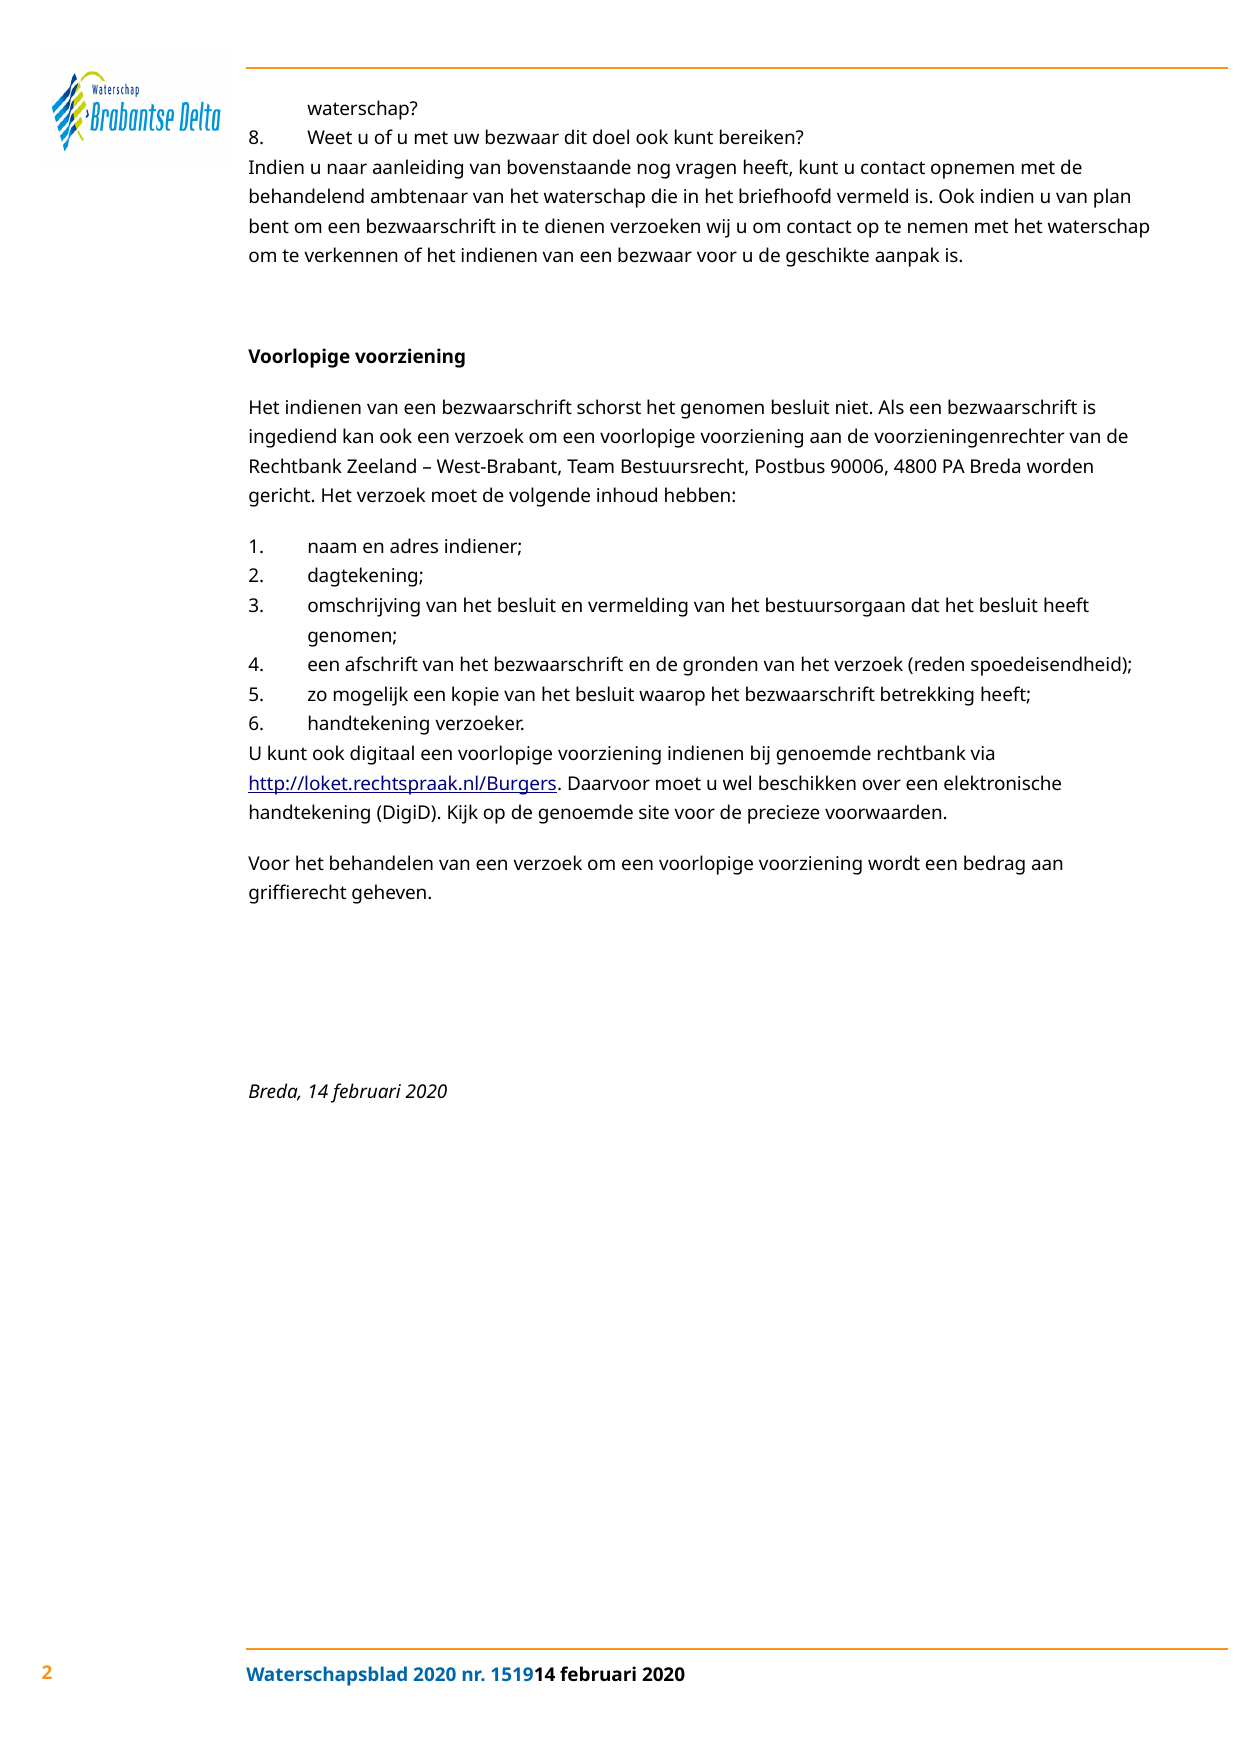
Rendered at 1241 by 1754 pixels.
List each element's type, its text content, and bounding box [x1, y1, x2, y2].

list zo mogelijk een kopie van het besluit waarop het bezwaarschrift betrekking heeft; [248, 681, 1152, 707]
list dagtekening; [248, 563, 1152, 588]
list een afschrift van het bezwaarschrift en de gronden van het verzoek (reden spoedeisendheid); [248, 651, 1152, 677]
text Breda, 14 februari 2020 [248, 1078, 1152, 1104]
text Het indienen van een bezwaarschrift schorst het genomen besluit niet. Als een bezwaarschrift is ingediend kan ook een verzoek om een voorlopige voorziening aan de voorzieningenrechter van de Rechtbank Zeeland – West-Brabant, Team Bestuursrecht, Postbus 90006, 4800 PA Breda worden gericht. Het verzoek moet de volgende inhoud hebben: [248, 394, 1152, 508]
text Voor het behandelen van een verzoek om een voorlopige voorziening wordt een bedrag aan griffierecht geheven. [248, 850, 1152, 905]
picture [41, 47, 231, 172]
list omschrijving van het besluit en vermelding van het bestuursorgaan dat het besluit heeft genomen; [248, 592, 1152, 648]
list handtekening verzoeker. [248, 711, 1152, 736]
list Weet u of u met uw bezwaar dit doel ook kunt bereiken? [248, 124, 1152, 150]
text Indien u naar aanleiding van bovenstaande nog vragen heeft, kunt u contact opnemen met de behandelend ambtenaar van het waterschap die in het briefhoofd vermeld is. Ook indien u van plan bent om een bezwaarschrift in te dienen verzoeken wij u om contact op te nemen met het waterschap om te verkennen of het indienen van een bezwaar voor u de geschikte aanpak is. [248, 154, 1152, 268]
list naam en adres indiener; [248, 533, 1152, 559]
text Voorlopige voorziening [248, 343, 1152, 369]
list waterschap? [248, 95, 1152, 121]
text U kunt ook digitaal een voorlopige voorziening indienen bij genoemde rechtbank via http://loket.rechtspraak.nl/Burgers. Daarvoor moet u wel beschikken over een elektronische handtekening (DigiD). Kijk op de genoemde site voor de precieze voorwaarden. [248, 740, 1152, 825]
